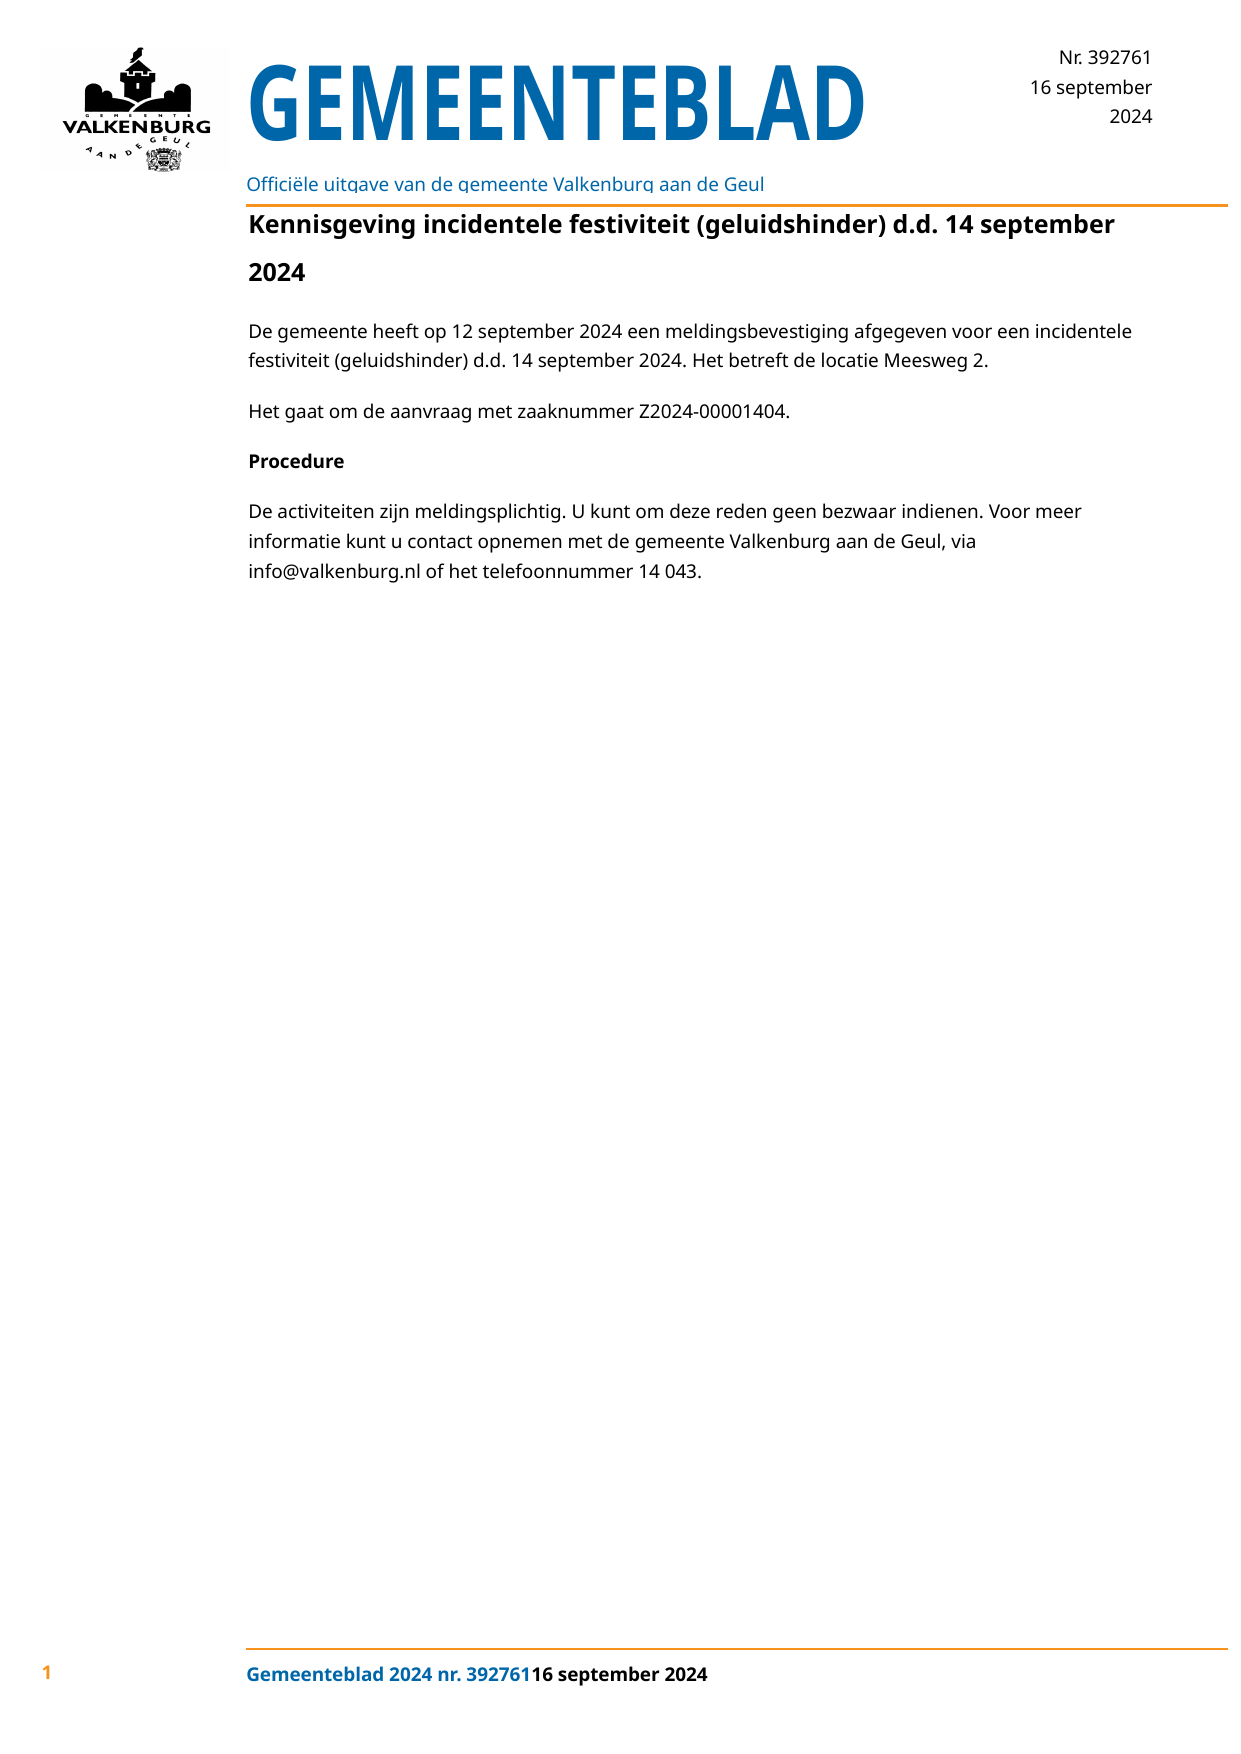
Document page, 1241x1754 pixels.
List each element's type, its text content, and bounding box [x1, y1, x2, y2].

picture [41, 47, 231, 172]
text Procedure [248, 448, 1152, 474]
text De gemeente heeft op 12 september 2024 een meldingsbevestiging afgegeven voor een incidentele festiviteit (geluidshinder) d.d. 14 september 2024. Het betreft de locatie Meesweg 2. [248, 318, 1152, 373]
text Het gaat om de aanvraag met zaaknummer Z2024-00001404. [248, 398, 1152, 424]
text De activiteiten zijn meldingsplichtig. U kunt om deze reden geen bezwaar indienen. Voor meer informatie kunt u contact opnemen met de gemeente Valkenburg aan de Geul, via info@valkenburg.nl of het telefoonnummer 14 043. [248, 499, 1152, 584]
text Kennisgeving incidentele festiviteit (geluidshinder) d.d. 14 september 2024 [248, 207, 1152, 288]
